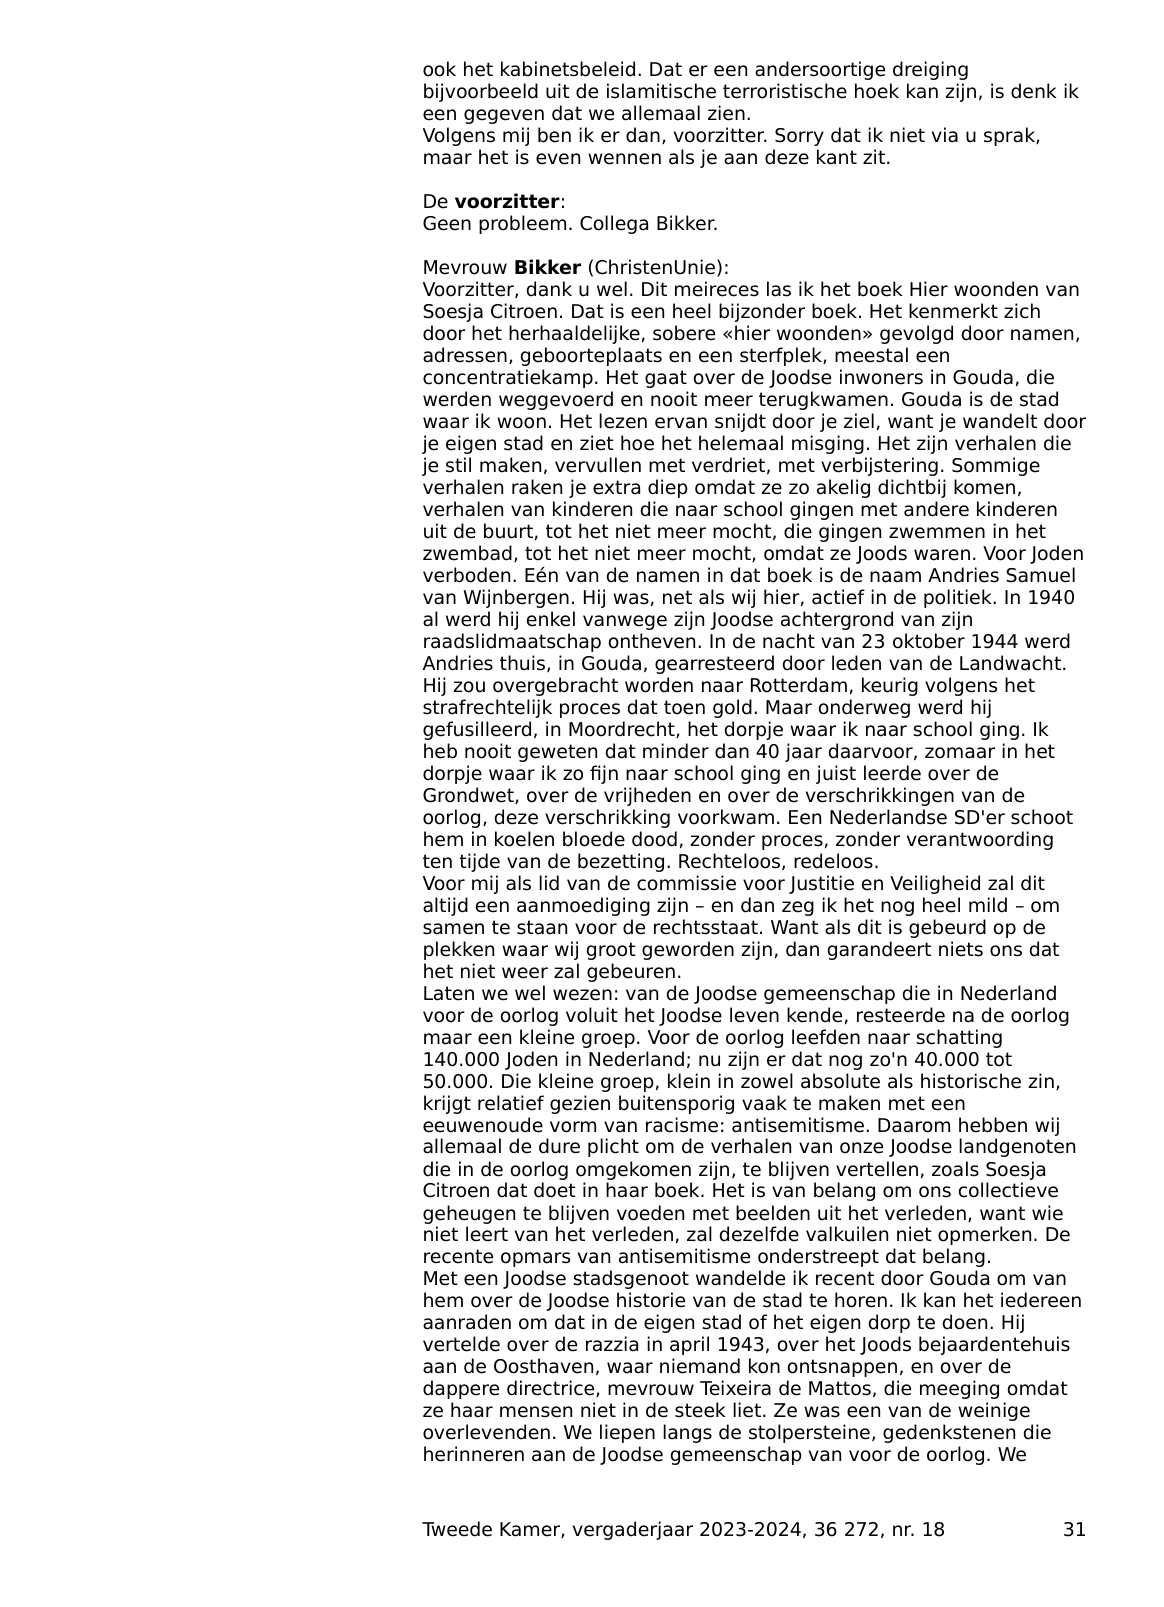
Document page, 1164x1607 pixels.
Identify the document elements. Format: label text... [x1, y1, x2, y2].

text Voorzitter, dank u wel. Dit meireces las ik het boek Hier woonden van Soesja Citroen. Dat is een heel bijzonder boek. Het kenmerkt zich door het herhaaldelijke, sobere «hier woonden» gevolgd door namen, adressen, geboorteplaats en een sterfplek, meestal een concentratiekamp. Het gaat over de Joodse inwoners in Gouda, die werden weggevoerd en nooit meer terugkwamen. Gouda is de stad waar ik woon. Het lezen ervan snijdt door je ziel, want je wandelt door je eigen stad en ziet hoe het helemaal misging. Het zijn verhalen die je stil maken, vervullen met verdriet, met verbijstering. Sommige verhalen raken je extra diep omdat ze zo akelig dichtbij komen, verhalen van kinderen die naar school gingen met andere kinderen uit de buurt, tot het niet meer mocht, die gingen zwemmen in het zwembad, tot het niet meer mocht, omdat ze Joods waren. Voor Joden verboden. Eén van de namen in dat boek is de naam Andries Samuel van Wijnbergen. Hij was, net als wij hier, actief in de politiek. In 1940 al werd hij enkel vanwege zijn Joodse achtergrond van zijn raadslidmaatschap ontheven. In de nacht van 23 oktober 1944 werd Andries thuis, in Gouda, gearresteerd door leden van de Landwacht. Hij zou overgebracht worden naar Rotterdam, keurig volgens het strafrechtelijk proces dat toen gold. Maar onderweg werd hij gefusilleerd, in Moordrecht, het dorpje waar ik naar school ging. Ik heb nooit geweten dat minder dan 40 jaar daarvoor, zomaar in het dorpje waar ik zo fijn naar school ging en juist leerde over de Grondwet, over de vrijheden en over de verschrikkingen van de oorlog, deze verschrikking voorkwam. Een Nederlandse SD'er schoot hem in koelen bloede dood, zonder proces, zonder verantwoording ten tijde van de bezetting. Rechteloos, redeloos. [422, 279, 1087, 873]
text De voorzitter: [422, 191, 1087, 213]
text Met een Joodse stadsgenoot wandelde ik recent door Gouda om van hem over de Joodse historie van de stad te horen. Ik kan het iedereen aanraden om dat in de eigen stad of het eigen dorp te doen. Hij vertelde over de razzia in april 1943, over het Joods bejaardentehuis aan de Oosthaven, waar niemand kon ontsnappen, en over de dappere directrice, mevrouw Teixeira de Mattos, die meeging omdat ze haar mensen niet in de steek liet. Ze was een van de weinige overlevenden. We liepen langs de stolpersteine, gedenkstenen die herinneren aan de Joodse gemeenschap van voor de oorlog. We [422, 1268, 1087, 1466]
text Voor mij als lid van de commissie voor Justitie en Veiligheid zal dit altijd een aanmoediging zijn – en dan zeg ik het nog heel mild – om samen te staan voor de rechtsstaat. Want als dit is gebeurd op de plekken waar wij groot geworden zijn, dan garandeert niets ons dat het niet weer zal gebeuren. [422, 873, 1087, 983]
text Volgens mij ben ik er dan, voorzitter. Sorry dat ik niet via u sprak, maar het is even wennen als je aan deze kant zit. [422, 125, 1087, 169]
text Laten we wel wezen: van de Joodse gemeenschap die in Nederland voor de oorlog voluit het Joodse leven kende, resteerde na de oorlog maar een kleine groep. Voor de oorlog leefden naar schatting 140.000 Joden in Nederland; nu zijn er dat nog zo'n 40.000 tot 50.000. Die kleine groep, klein in zowel absolute als historische zin, krijgt relatief gezien buitensporig vaak te maken met een eeuwenoude vorm van racisme: antisemitisme. Daarom hebben wij allemaal de dure plicht om de verhalen van onze Joodse landgenoten die in de oorlog omgekomen zijn, te blijven vertellen, zoals Soesja Citroen dat doet in haar boek. Het is van belang om ons collectieve geheugen te blijven voeden met beelden uit het verleden, want wie niet leert van het verleden, zal dezelfde valkuilen niet opmerken. De recente opmars van antisemitisme onderstreept dat belang. [422, 983, 1087, 1268]
text Mevrouw Bikker (ChristenUnie): [422, 257, 1087, 279]
text Geen probleem. Collega Bikker. [422, 213, 1087, 235]
text ook het kabinetsbeleid. Dat er een andersoortige dreiging bijvoorbeeld uit de islamitische terroristische hoek kan zijn, is denk ik een gegeven dat we allemaal zien. [422, 59, 1087, 125]
